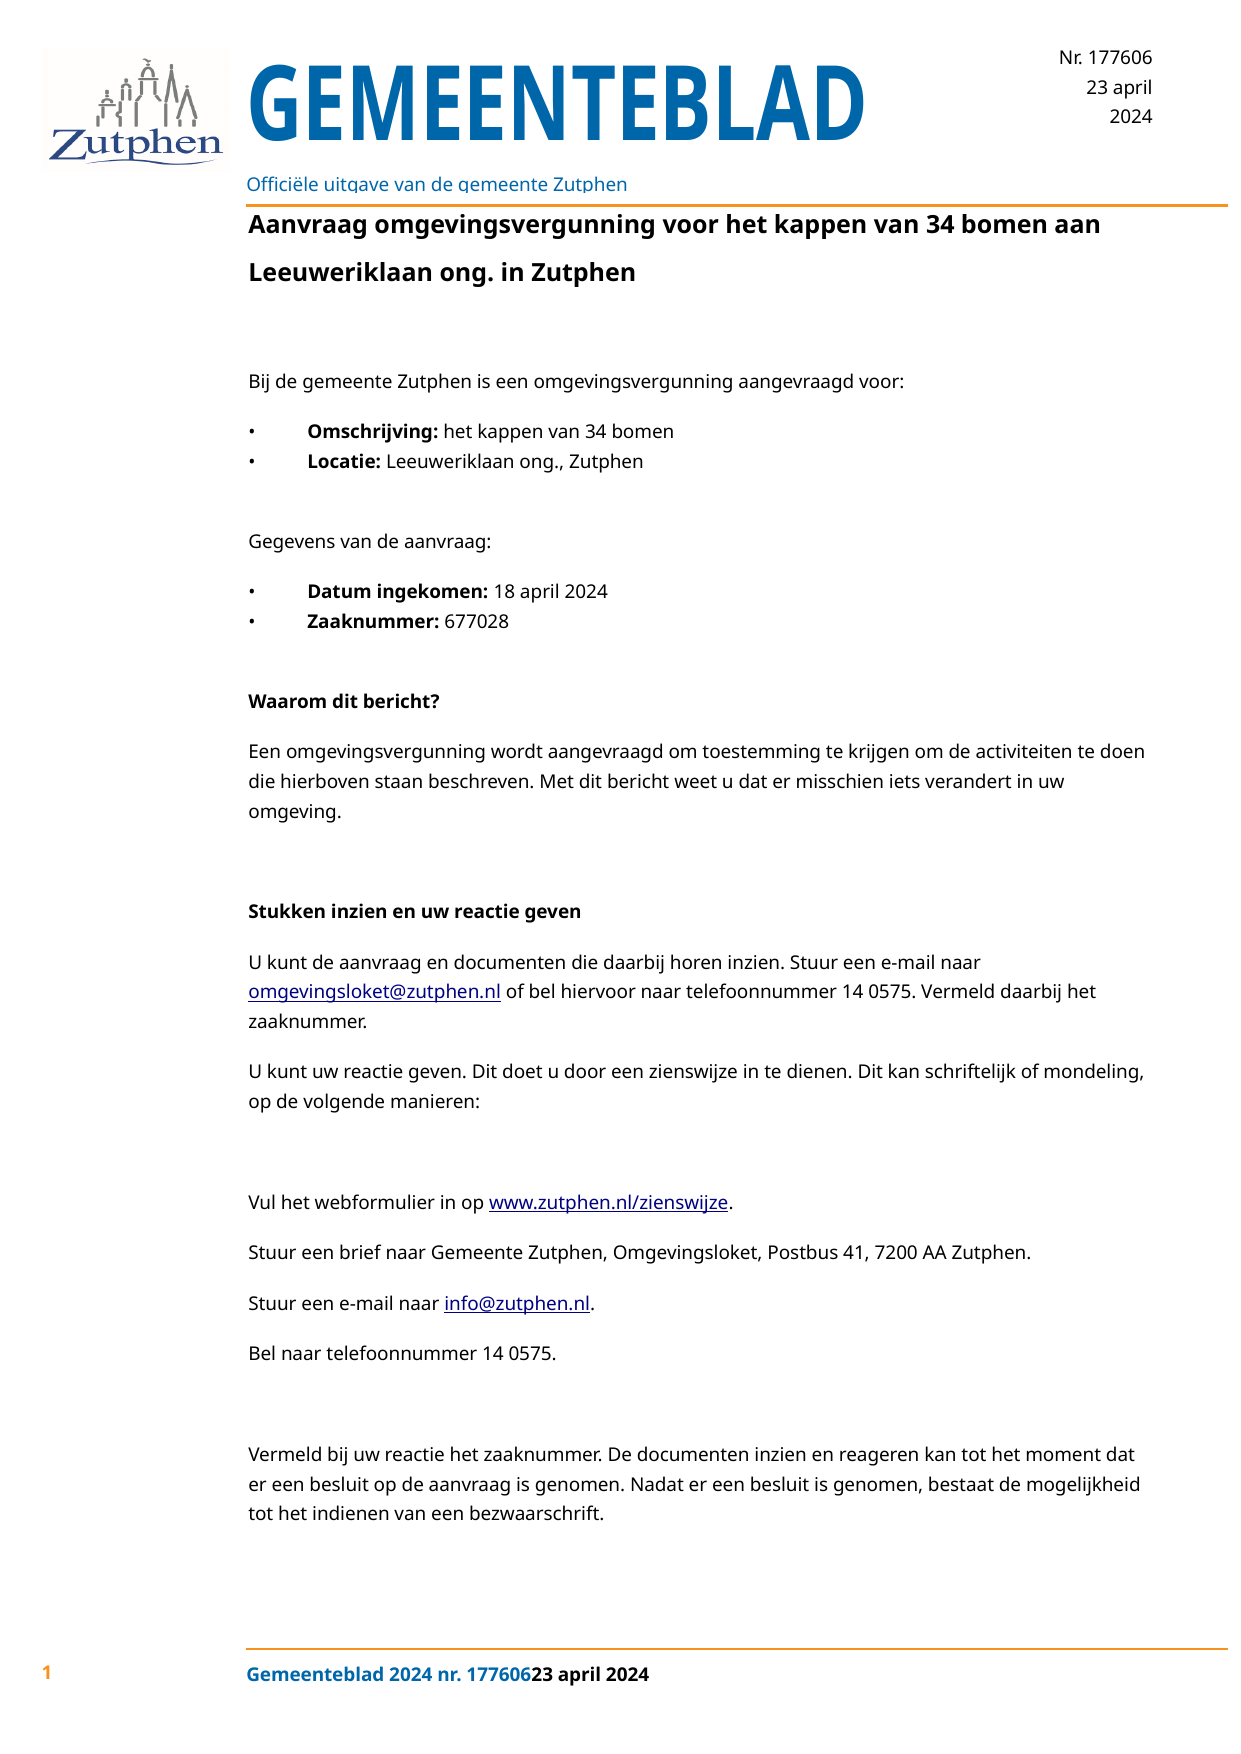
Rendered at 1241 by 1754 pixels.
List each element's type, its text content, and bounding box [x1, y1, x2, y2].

picture [41, 47, 231, 172]
list Datum ingekomen: 18 april 2024 [248, 579, 1152, 604]
text Vul het webformulier in op www.zutphen.nl/zienswijze. [248, 1189, 1152, 1215]
text Bel naar telefoonnummer 14 0575. [248, 1340, 1152, 1366]
list Locatie: Leeuweriklaan ong., Zutphen [248, 448, 1152, 474]
text Bij de gemeente Zutphen is een omgevingsvergunning aangevraagd voor: [248, 368, 1152, 394]
text Een omgevingsvergunning wordt aangevraagd om toestemming te krijgen om de activiteiten te doen die hierboven staan beschreven. Met dit bericht weet u dat er misschien iets verandert in uw omgeving. [248, 739, 1152, 824]
text Stuur een e-mail naar info@zutphen.nl. [248, 1290, 1152, 1316]
text U kunt de aanvraag en documenten die daarbij horen inzien. Stuur een e-mail naar omgevingsloket@zutphen.nl of bel hiervoor naar telefoonnummer 14 0575. Vermeld daarbij het zaaknummer. [248, 949, 1152, 1034]
list Omschrijving: het kappen van 34 bomen [248, 419, 1152, 444]
text Stuur een brief naar Gemeente Zutphen, Omgevingsloket, Postbus 41, 7200 AA Zutphen. [248, 1239, 1152, 1265]
text Aanvraag omgevingsvergunning voor het kappen van 34 bomen aan Leeuweriklaan ong. in Zutphen [248, 207, 1152, 288]
text Vermeld bij uw reactie het zaaknummer. De documenten inzien en reageren kan tot het moment dat er een besluit op de aanvraag is genomen. Nadat er een besluit is genomen, bestaat de mogelijkheid tot het indienen van een bezwaarschrift. [248, 1441, 1152, 1526]
text Waarom dit bericht? [248, 688, 1152, 714]
text Gegevens van de aanvraag: [248, 528, 1152, 554]
text U kunt uw reactie geven. Dit doet u door een zienswijze in te dienen. Dit kan schriftelijk of mondeling, op de volgende manieren: [248, 1059, 1152, 1114]
text Stukken inzien en uw reactie geven [248, 899, 1152, 924]
list Zaaknummer: 677028 [248, 608, 1152, 634]
